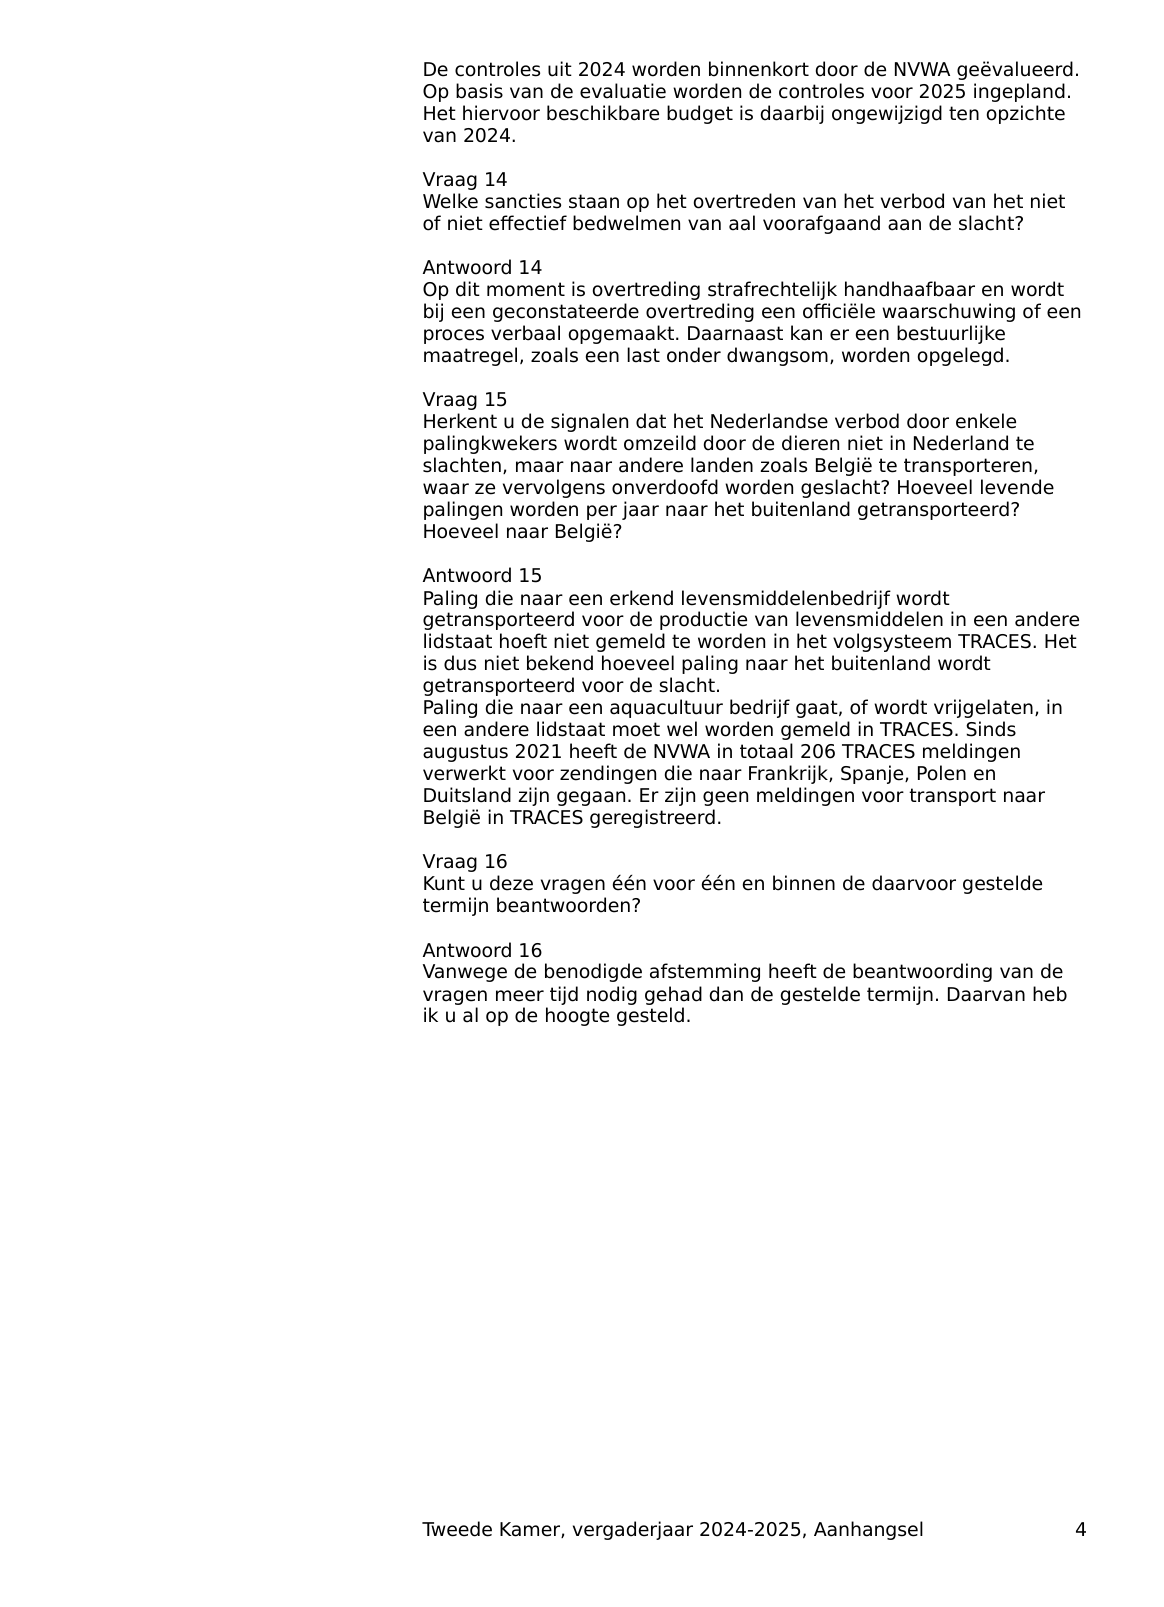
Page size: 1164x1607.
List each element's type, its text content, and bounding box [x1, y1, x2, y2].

text Herkent u de signalen dat het Nederlandse verbod door enkele palingkwekers wordt omzeild door de dieren niet in Nederland te slachten, maar naar andere landen zoals België te transporteren, waar ze vervolgens onverdoofd worden geslacht? Hoeveel levende palingen worden per jaar naar het buitenland getransporteerd? Hoeveel naar België? [422, 411, 1087, 543]
text Vanwege de benodigde afstemming heeft de beantwoording van de vragen meer tijd nodig gehad dan de gestelde termijn. Daarvan heb ik u al op de hoogte gesteld. [422, 961, 1087, 1027]
text Paling die naar een erkend levensmiddelenbedrijf wordt getransporteerd voor de productie van levensmiddelen in een andere lidstaat hoeft niet gemeld te worden in het volgsysteem TRACES. Het is dus niet bekend hoeveel paling naar het buitenland wordt getransporteerd voor de slacht. [422, 587, 1087, 697]
text Vraag 14 [422, 169, 1087, 191]
text Vraag 15 [422, 389, 1087, 411]
text Antwoord 15 [422, 565, 1087, 587]
text Vraag 16 [422, 851, 1087, 873]
text De controles uit 2024 worden binnenkort door de NVWA geëvalueerd. Op basis van de evaluatie worden de controles voor 2025 ingepland. Het hiervoor beschikbare budget is daarbij ongewijzigd ten opzichte van 2024. [422, 59, 1087, 147]
text Op dit moment is overtreding strafrechtelijk handhaafbaar en wordt bij een geconstateerde overtreding een officiële waarschuwing of een proces verbaal opgemaakt. Daarnaast kan er een bestuurlijke maatregel, zoals een last onder dwangsom, worden opgelegd. [422, 279, 1087, 367]
text Antwoord 14 [422, 257, 1087, 279]
text Paling die naar een aquacultuur bedrijf gaat, of wordt vrijgelaten, in een andere lidstaat moet wel worden gemeld in TRACES. Sinds augustus 2021 heeft de NVWA in totaal 206 TRACES meldingen verwerkt voor zendingen die naar Frankrijk, Spanje, Polen en Duitsland zijn gegaan. Er zijn geen meldingen voor transport naar België in TRACES geregistreerd. [422, 697, 1087, 829]
text Antwoord 16 [422, 939, 1087, 961]
text Kunt u deze vragen één voor één en binnen de daarvoor gestelde termijn beantwoorden? [422, 873, 1087, 917]
text Welke sancties staan op het overtreden van het verbod van het niet of niet effectief bedwelmen van aal voorafgaand aan de slacht? [422, 191, 1087, 235]
